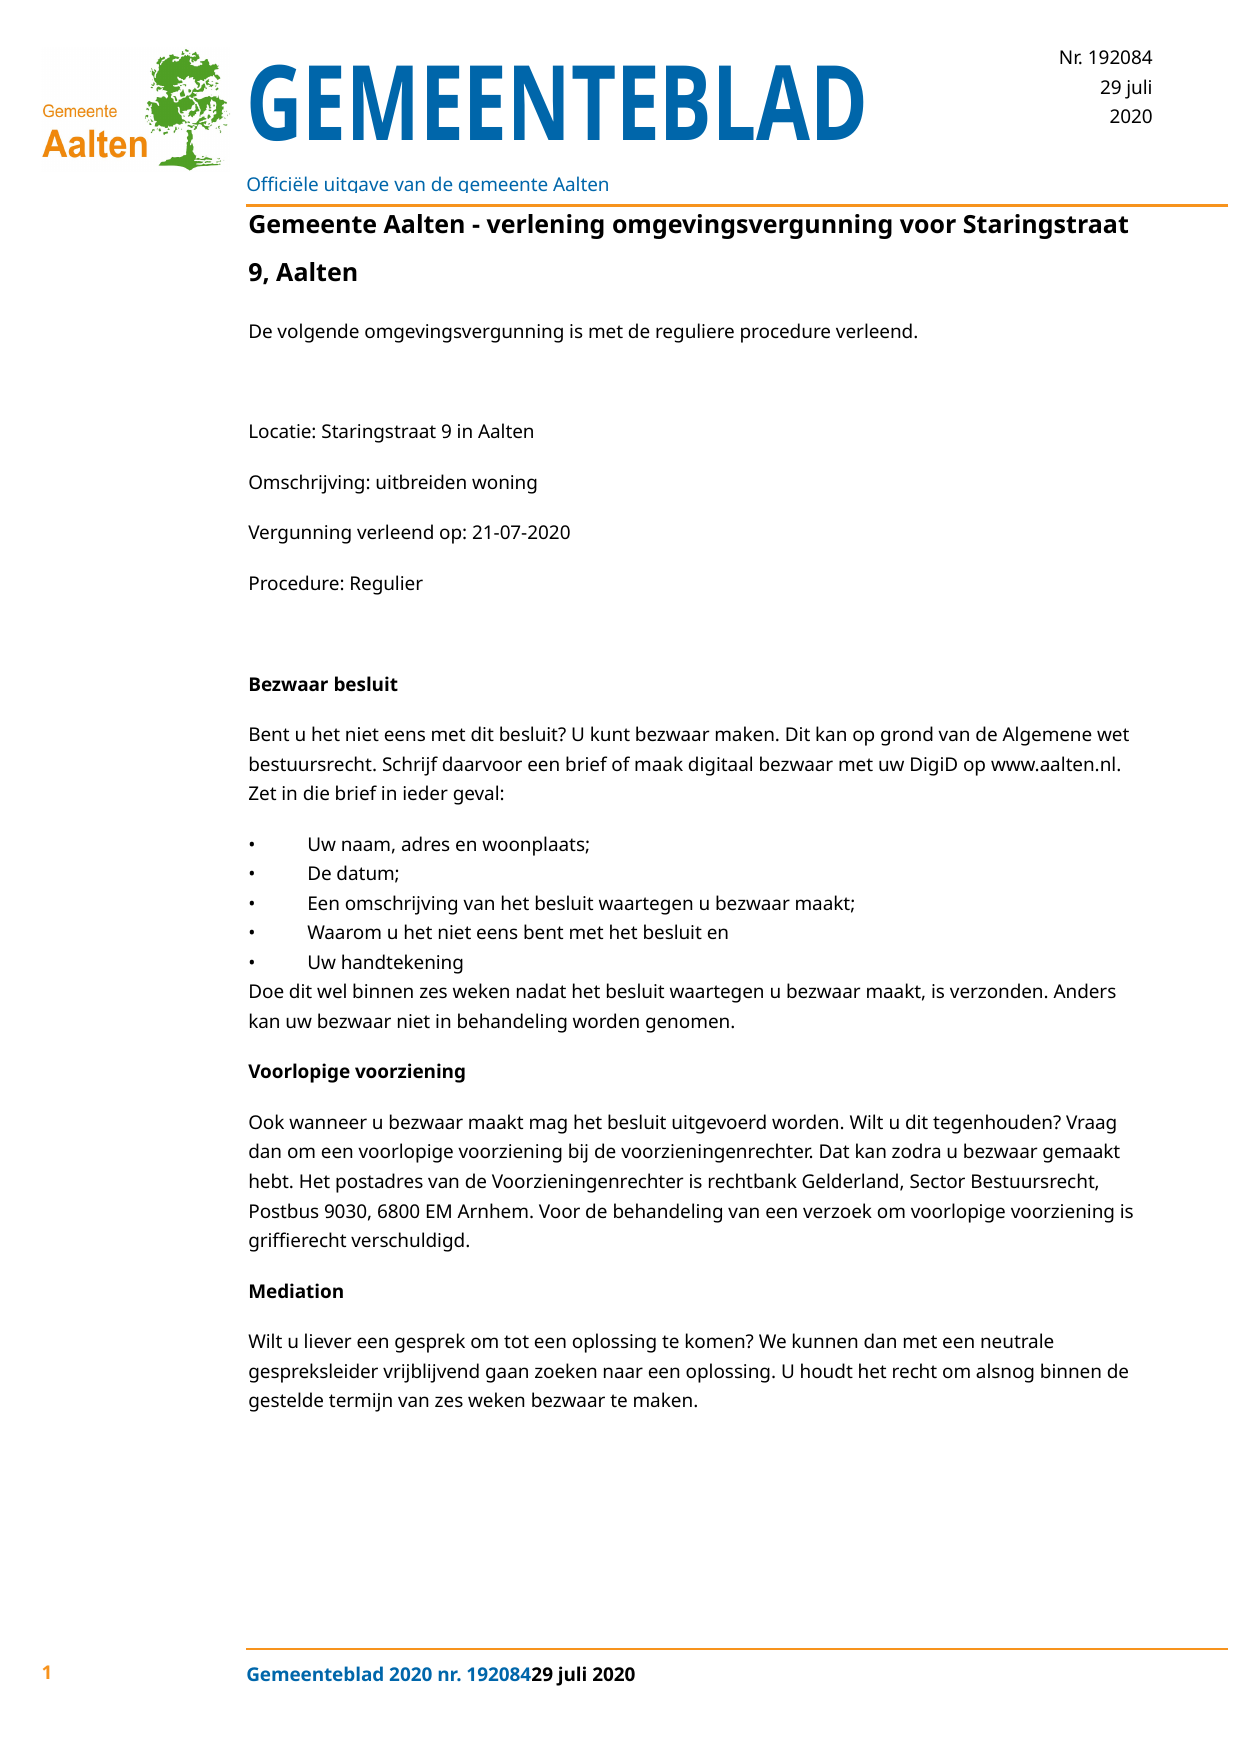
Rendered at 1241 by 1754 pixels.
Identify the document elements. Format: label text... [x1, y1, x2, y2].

list Uw naam, adres en woonplaats; [248, 831, 1152, 857]
text Wilt u liever een gesprek om tot een oplossing te komen? We kunnen dan met een neutrale gespreksleider vrijblijvend gaan zoeken naar een oplossing. U houdt het recht om alsnog binnen de gestelde termijn van zes weken bezwaar te maken. [248, 1328, 1152, 1413]
list De datum; [248, 860, 1152, 886]
picture [41, 47, 231, 172]
text Procedure: Regulier [248, 570, 1152, 596]
text Vergunning verleend op: 21-07-2020 [248, 519, 1152, 545]
text De volgende omgevingsvergunning is met de reguliere procedure verleend. [248, 318, 1152, 344]
text Bent u het niet eens met dit besluit? U kunt bezwaar maken. Dit kan op grond van de Algemene wet bestuursrecht. Schrijf daarvoor een brief of maak digitaal bezwaar met uw DigiD op www.aalten.nl. Zet in die brief in ieder geval: [248, 721, 1152, 806]
text Doe dit wel binnen zes weken nadat het besluit waartegen u bezwaar maakt, is verzonden. Anders kan uw bezwaar niet in behandeling worden genomen. [248, 979, 1152, 1034]
list Uw handtekening [248, 949, 1152, 975]
list Een omschrijving van het besluit waartegen u bezwaar maakt; [248, 890, 1152, 916]
text Omschrijving: uitbreiden woning [248, 469, 1152, 495]
text Mediation [248, 1278, 1152, 1304]
text Ook wanneer u bezwaar maakt mag het besluit uitgevoerd worden. Wilt u dit tegenhouden? Vraag dan om een voorlopige voorziening bij de voorzieningenrechter. Dat kan zodra u bezwaar gemaakt hebt. Het postadres van de Voorzieningenrechter is rechtbank Gelderland, Sector Bestuursrecht, Postbus 9030, 6800 EM Arnhem. Voor de behandeling van een verzoek om voorlopige voorziening is griffierecht verschuldigd. [248, 1109, 1152, 1253]
text Gemeente Aalten - verlening omgevingsvergunning voor Staringstraat 9, Aalten [248, 207, 1152, 288]
text Bezwaar besluit [248, 671, 1152, 697]
text Voorlopige voorziening [248, 1059, 1152, 1084]
text Locatie: Staringstraat 9 in Aalten [248, 419, 1152, 444]
list Waarom u het niet eens bent met het besluit en [248, 919, 1152, 945]
